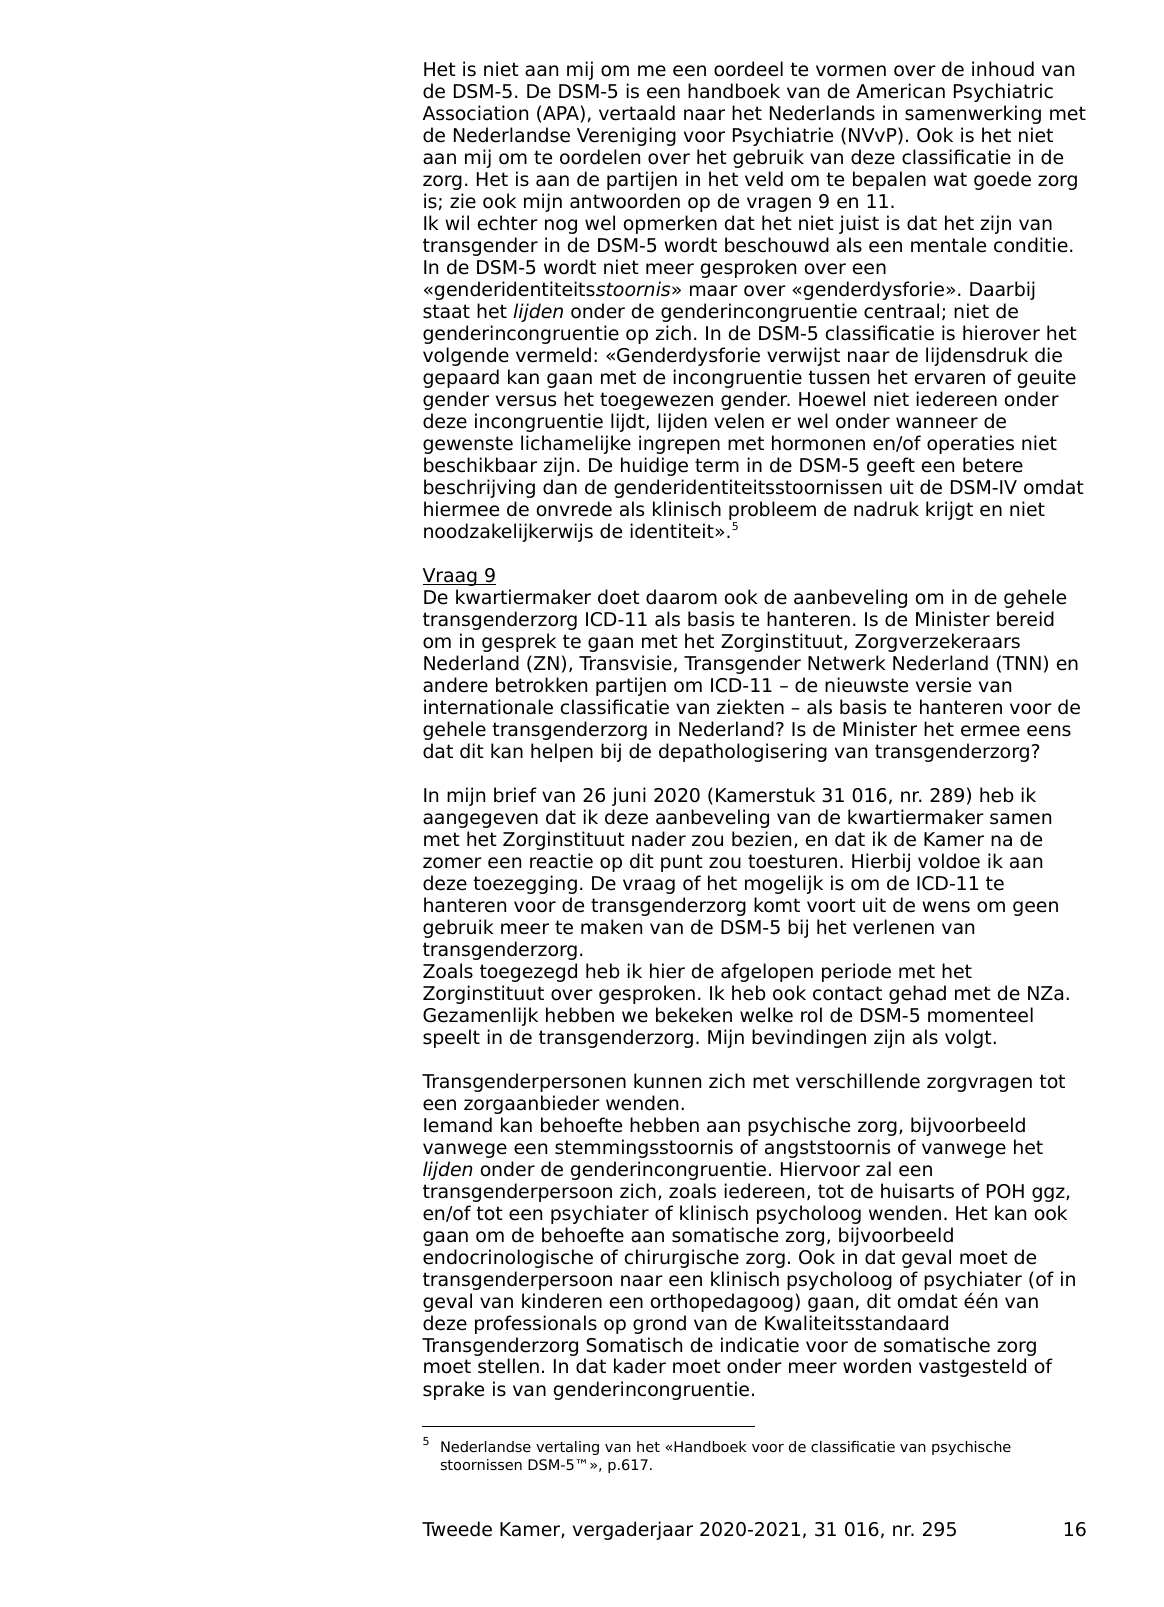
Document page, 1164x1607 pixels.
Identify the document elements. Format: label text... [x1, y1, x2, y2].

text Iemand kan behoefte hebben aan psychische zorg, bijvoorbeeld vanwege een stemmingsstoornis of angststoornis of vanwege het lijden onder de genderincongruentie. Hiervoor zal een transgenderpersoon zich, zoals iedereen, tot de huisarts of POH ggz, en/of tot een psychiater of klinisch psycholoog wenden. Het kan ook gaan om de behoefte aan somatische zorg, bijvoorbeeld endocrinologische of chirurgische zorg. Ook in dat geval moet de transgenderpersoon naar een klinisch psycholoog of psychiater (of in geval van kinderen een orthopedagoog) gaan, dit omdat één van deze professionals op grond van de Kwaliteitsstandaard Transgenderzorg Somatisch de indicatie voor de somatische zorg moet stellen. In dat kader moet onder meer worden vastgesteld of sprake is van genderincongruentie. [422, 1115, 1087, 1400]
text Nederlandse vertaling van het «Handboek voor de classificatie van psychische stoornissen DSM-5™», p.617. [422, 1435, 1087, 1474]
text Transgenderpersonen kunnen zich met verschillende zorgvragen tot een zorgaanbieder wenden. [422, 1071, 1087, 1115]
text De kwartiermaker doet daarom ook de aanbeveling om in de gehele transgenderzorg ICD-11 als basis te hanteren. Is de Minister bereid om in gesprek te gaan met het Zorginstituut, Zorgverzekeraars Nederland (ZN), Transvisie, Transgender Netwerk Nederland (TNN) en andere betrokken partijen om ICD-11 – de nieuwste versie van internationale classificatie van ziekten – als basis te hanteren voor de gehele transgenderzorg in Nederland? Is de Minister het ermee eens dat dit kan helpen bij de depathologisering van transgenderzorg? [422, 587, 1087, 763]
text In mijn brief van 26 juni 2020 (Kamerstuk 31 016, nr. 289) heb ik aangegeven dat ik deze aanbeveling van de kwartiermaker samen met het Zorginstituut nader zou bezien, en dat ik de Kamer na de zomer een reactie op dit punt zou toesturen. Hierbij voldoe ik aan deze toezegging. De vraag of het mogelijk is om de ICD-11 te hanteren voor de transgenderzorg komt voort uit de wens om geen gebruik meer te maken van de DSM-5 bij het verlenen van transgenderzorg. [422, 785, 1087, 961]
text Ik wil echter nog wel opmerken dat het niet juist is dat het zijn van transgender in de DSM-5 wordt beschouwd als een mentale conditie. In de DSM-5 wordt niet meer gesproken over een «genderidentiteitsstoornis» maar over «genderdysforie». Daarbij staat het lijden onder de genderincongruentie centraal; niet de genderincongruentie op zich. In de DSM-5 classificatie is hierover het volgende vermeld: «Genderdysforie verwijst naar de lijdensdruk die gepaard kan gaan met de incongruentie tussen het ervaren of geuite gender versus het toegewezen gender. Hoewel niet iedereen onder deze incongruentie lijdt, lijden velen er wel onder wanneer de gewenste lichamelijke ingrepen met hormonen en/of operaties niet beschikbaar zijn. De huidige term in de DSM-5 geeft een betere beschrijving dan de genderidentiteitsstoornissen uit de DSM-IV omdat hiermee de onvrede als klinisch probleem de nadruk krijgt en niet noodzakelijkerwijs de identiteit». [422, 213, 1087, 543]
text Vraag 9 [422, 565, 1087, 587]
text Het is niet aan mij om me een oordeel te vormen over de inhoud van de DSM-5. De DSM-5 is een handboek van de American Psychiatric Association (APA), vertaald naar het Nederlands in samenwerking met de Nederlandse Vereniging voor Psychiatrie (NVvP). Ook is het niet aan mij om te oordelen over het gebruik van deze classificatie in de zorg. Het is aan de partijen in het veld om te bepalen wat goede zorg is; zie ook mijn antwoorden op de vragen 9 en 11. [422, 59, 1087, 213]
text Zoals toegezegd heb ik hier de afgelopen periode met het Zorginstituut over gesproken. Ik heb ook contact gehad met de NZa. Gezamenlijk hebben we bekeken welke rol de DSM-5 momenteel speelt in de transgenderzorg. Mijn bevindingen zijn als volgt. [422, 961, 1087, 1048]
